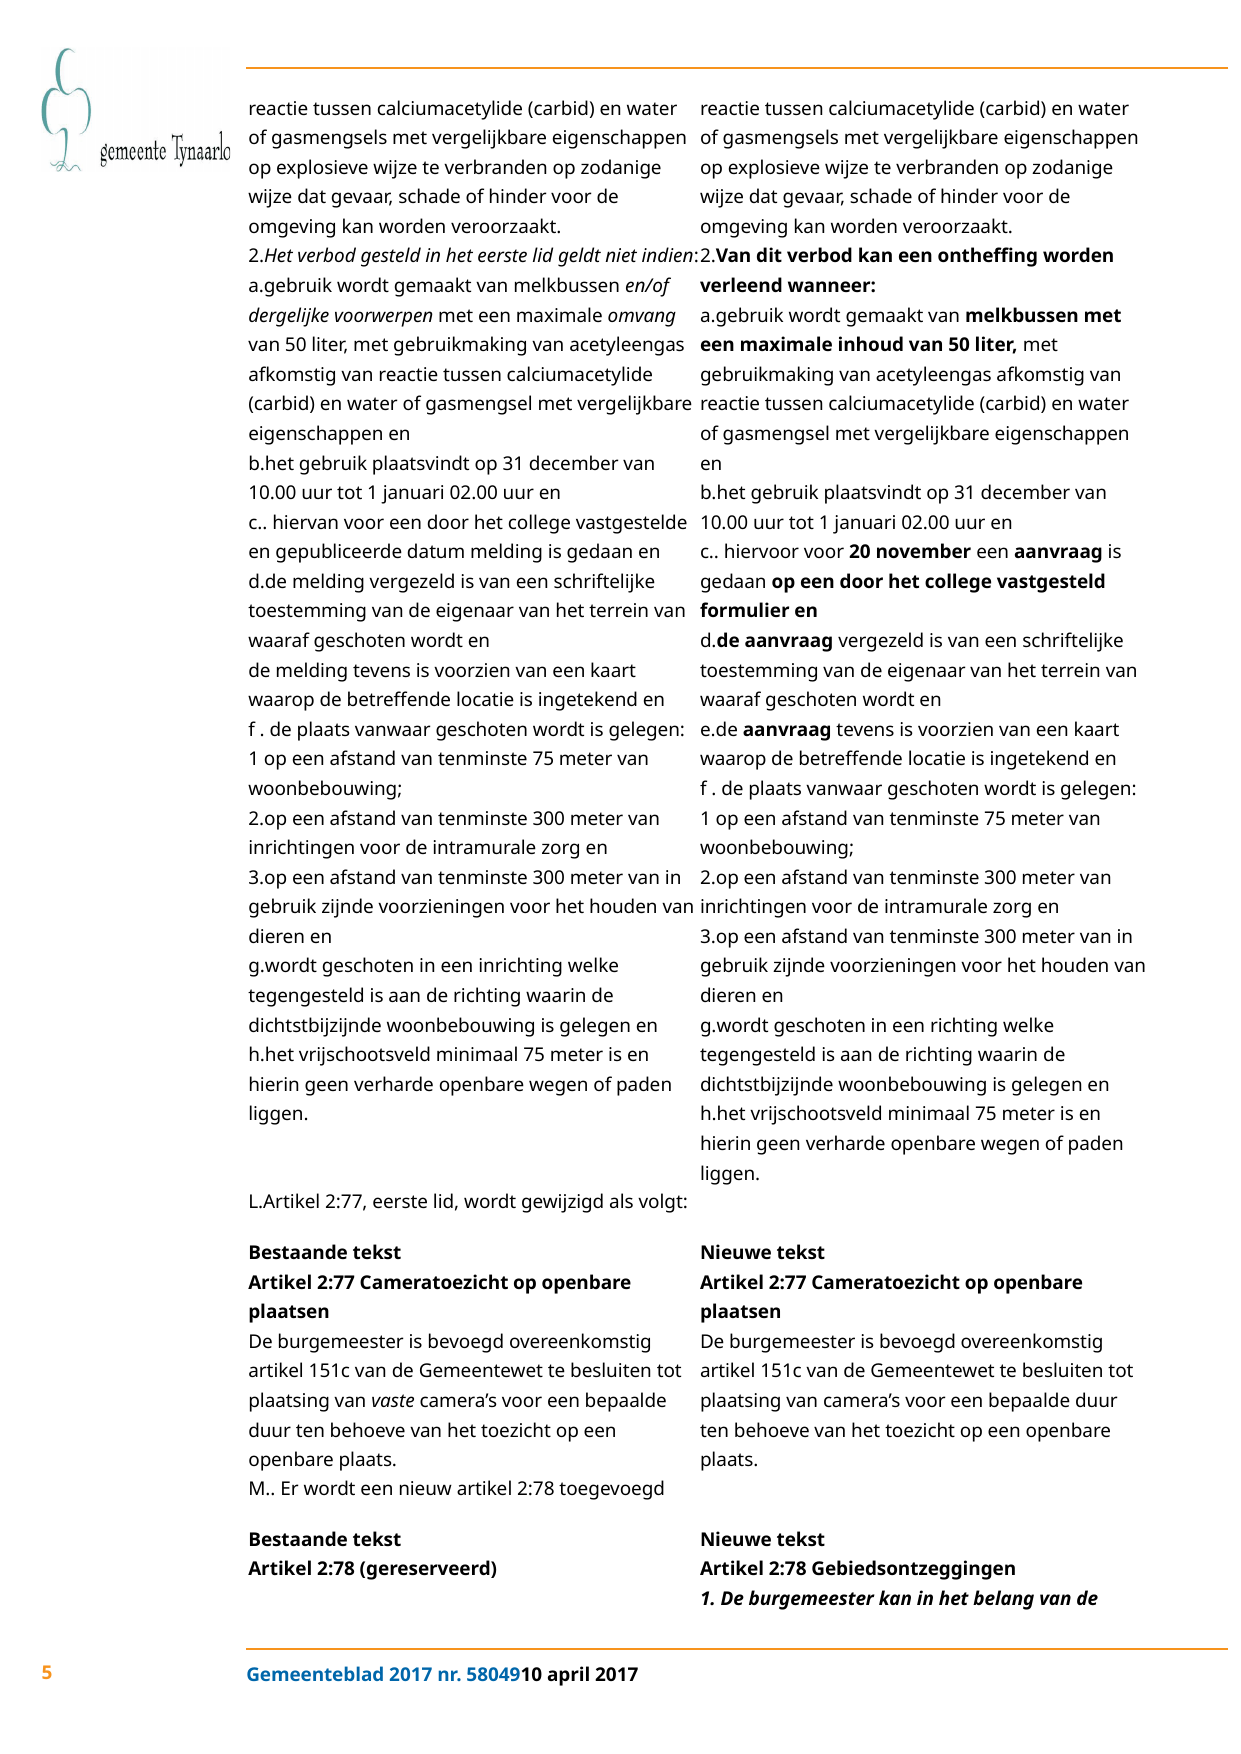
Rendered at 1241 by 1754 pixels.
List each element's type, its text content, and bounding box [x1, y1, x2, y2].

text L.Artikel 2:77, eerste lid, wordt gewijzigd als volgt: [248, 1189, 1152, 1214]
table_header reactie tussen calciumacetylide (carbid) en water of gasmengsels met vergelijkbare eigenschappen op explosieve wijze te verbranden op zodanige wijze dat gevaar, schade of hinder voor de omgeving kan worden veroorzaakt. 2.Van dit verbod kan een ontheffing worden verleend wanneer: a.gebruik wordt gemaakt van melkbussen met een maximale inhoud van 50 liter, met gebruikmaking van acetyleengas afkomstig van reactie tussen calciumacetylide (carbid) en water of gasmengsel met vergelijkbare eigenschappen en b.het gebruik plaatsvindt op 31 december van 10.00 uur tot 1 januari 02.00 uur en c.. hiervoor voor 20 november een aanvraag is gedaan op een door het college vastgesteld formulier en d.de aanvraag vergezeld is van een schriftelijke toestemming van de eigenaar van het terrein van waaraf geschoten wordt en e.de aanvraag tevens is voorzien van een kaart waarop de betreffende locatie is ingetekend en f . de plaats vanwaar geschoten wordt is gelegen: 1 op een afstand van tenminste 75 meter van woonbebouwing; 2.op een afstand van tenminste 300 meter van inrichtingen voor de intramurale zorg en 3.op een afstand van tenminste 300 meter van in gebruik zijnde voorzieningen voor het houden van dieren en g.wordt geschoten in een richting welke tegengesteld is aan de richting waarin de dichtstbijzijnde woonbebouwing is gelegen en h.het vrijschootsveld minimaal 75 meter is en hierin geen verharde openbare wegen of paden liggen. [700, 95, 1152, 1186]
table_header Bestaande tekst Artikel 2:77 Cameratoezicht op openbare plaatsen De burgemeester is bevoegd overeenkomstig artikel 151c van de Gemeentewet te besluiten tot plaatsing van vaste camera’s voor een bepaalde duur ten behoeve van het toezicht op een openbare plaats. [248, 1239, 700, 1472]
table_header Nieuwe tekst Artikel 2:77 Cameratoezicht op openbare plaatsen De burgemeester is bevoegd overeenkomstig artikel 151c van de Gemeentewet te besluiten tot plaatsing van camera’s voor een bepaalde duur ten behoeve van het toezicht op een openbare plaats. [700, 1239, 1152, 1472]
text M.. Er wordt een nieuw artikel 2:78 toegevoegd [248, 1475, 1152, 1501]
table_header Nieuwe tekst Artikel 2:78 Gebiedsontzeggingen 1. De burgemeester kan in het belang van de [700, 1526, 1152, 1611]
table_header reactie tussen calciumacetylide (carbid) en water of gasmengsels met vergelijkbare eigenschappen op explosieve wijze te verbranden op zodanige wijze dat gevaar, schade of hinder voor de omgeving kan worden veroorzaakt. 2.Het verbod gesteld in het eerste lid geldt niet indien: a.gebruik wordt gemaakt van melkbussen en/of dergelijke voorwerpen met een maximale omvang van 50 liter, met gebruikmaking van acetyleengas afkomstig van reactie tussen calciumacetylide (carbid) en water of gasmengsel met vergelijkbare eigenschappen en b.het gebruik plaatsvindt op 31 december van 10.00 uur tot 1 januari 02.00 uur en c.. hiervan voor een door het college vastgestelde en gepubliceerde datum melding is gedaan en d.de melding vergezeld is van een schriftelijke toestemming van de eigenaar van het terrein van waaraf geschoten wordt en de melding tevens is voorzien van een kaart waarop de betreffende locatie is ingetekend en f . de plaats vanwaar geschoten wordt is gelegen: 1 op een afstand van tenminste 75 meter van woonbebouwing; 2.op een afstand van tenminste 300 meter van inrichtingen voor de intramurale zorg en 3.op een afstand van tenminste 300 meter van in gebruik zijnde voorzieningen voor het houden van dieren en g.wordt geschoten in een inrichting welke tegengesteld is aan de richting waarin de dichtstbijzijnde woonbebouwing is gelegen en h.het vrijschootsveld minimaal 75 meter is en hierin geen verharde openbare wegen of paden liggen. [248, 95, 700, 1186]
table_header Bestaande tekst Artikel 2:78 (gereserveerd) [248, 1526, 700, 1611]
picture [41, 47, 231, 172]
